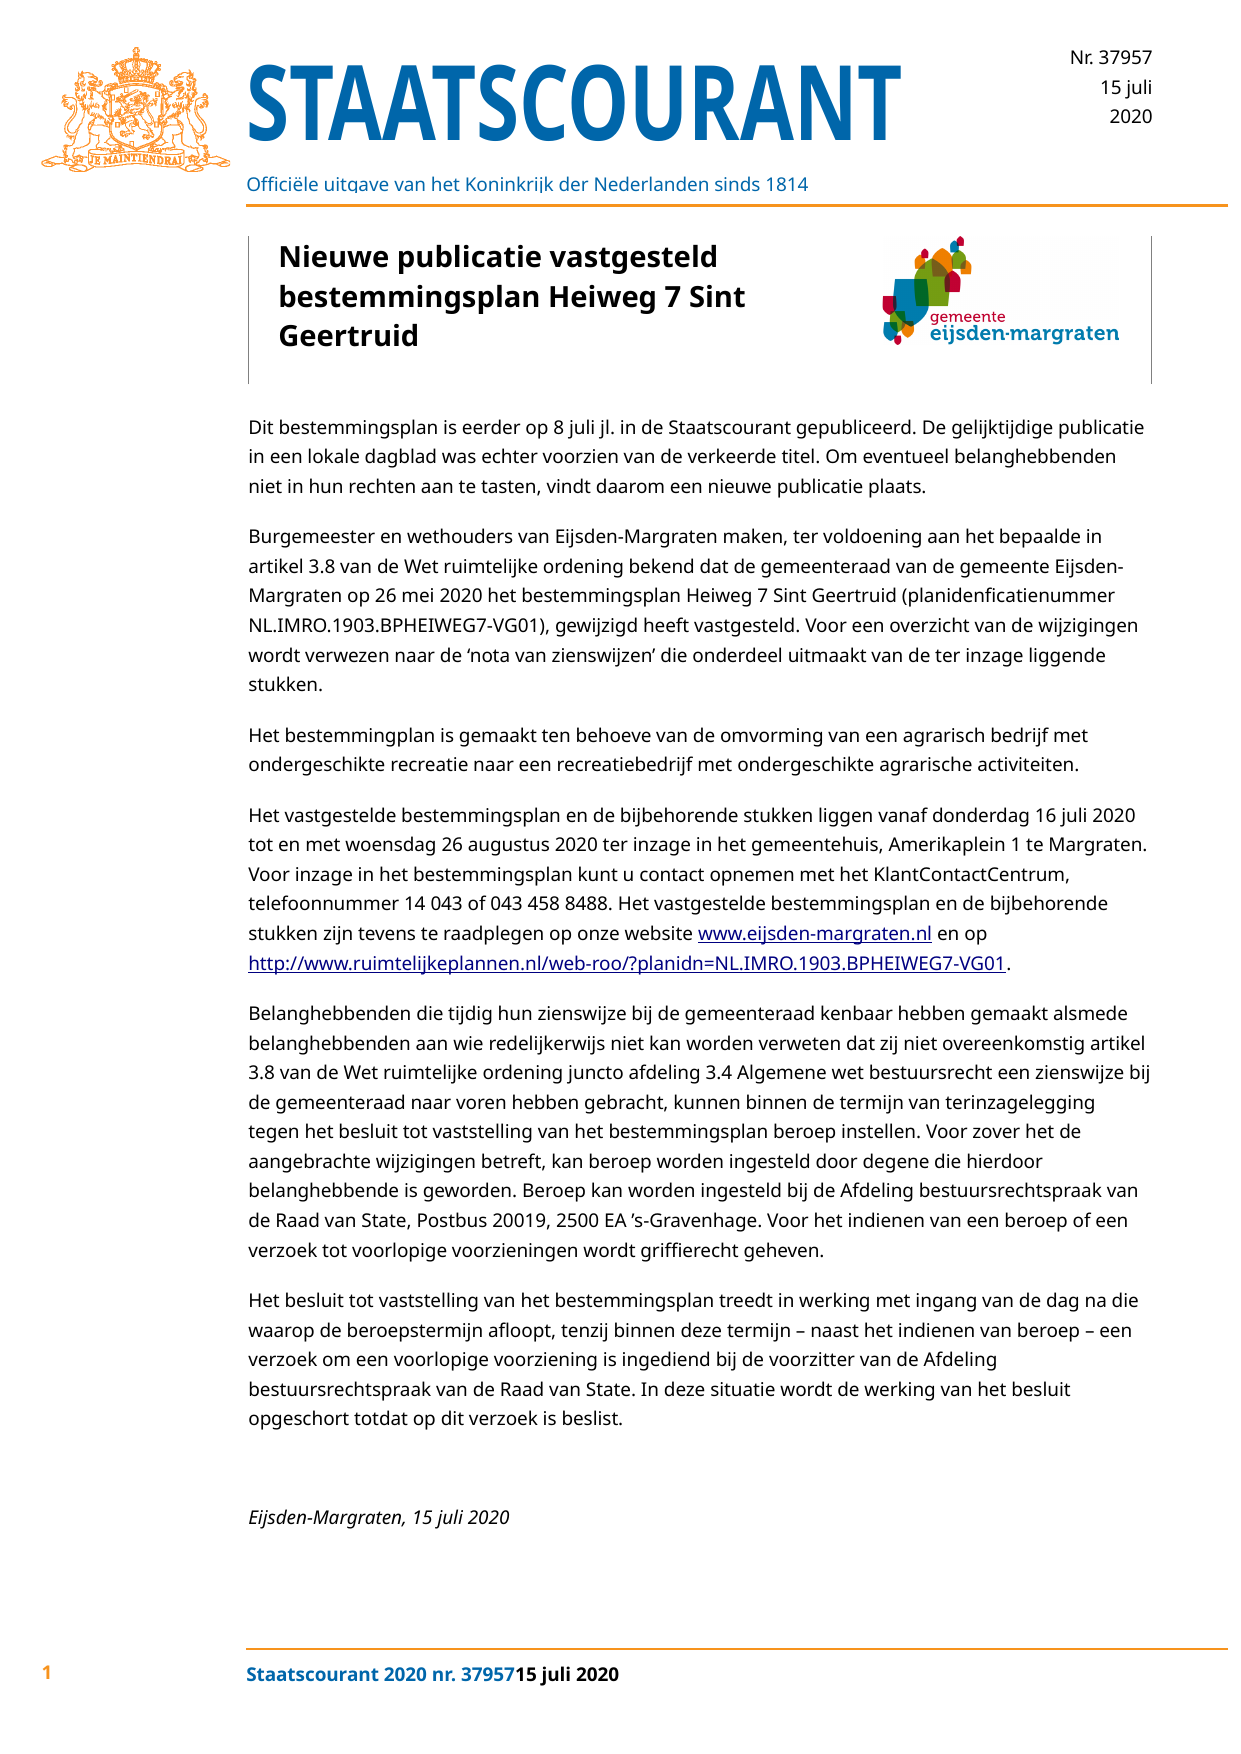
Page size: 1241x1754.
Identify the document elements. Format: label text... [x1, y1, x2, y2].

text Belanghebbenden die tijdig hun zienswijze bij de gemeenteraad kenbaar hebben gemaakt alsmede belanghebbenden aan wie redelijkerwijs niet kan worden verweten dat zij niet overeenkomstig artikel 3.8 van de Wet ruimtelijke ordening juncto afdeling 3.4 Algemene wet bestuursrecht een zienswijze bij de gemeenteraad naar voren hebben gebracht, kunnen binnen de termijn van terinzagelegging tegen het besluit tot vaststelling van het bestemmingsplan beroep instellen. Voor zover het de aangebrachte wijzigingen betreft, kan beroep worden ingesteld door degene die hierdoor belanghebbende is geworden. Beroep kan worden ingesteld bij de Afdeling bestuursrechtspraak van de Raad van State, Postbus 20019, 2500 EA ’s-Gravenhage. Voor het indienen van een beroep of een verzoek tot voorlopige voorzieningen wordt griffierecht geheven. [248, 1000, 1152, 1263]
table_header Nieuwe publicatie vastgesteld bestemmingsplan Heiweg 7 Sint Geertruid [249, 236, 850, 384]
text Dit bestemmingsplan is eerder op 8 juli jl. in de Staatscourant gepubliceerd. De gelijktijdige publicatie in een lokale dagblad was echter voorzien van de verkeerde titel. Om eventueel belanghebbenden niet in hun rechten aan te tasten, vindt daarom een nieuwe publicatie plaats. [248, 414, 1152, 499]
picture [882, 236, 1119, 345]
text Burgemeester en wethouders van Eijsden-Margraten maken, ter voldoening aan het bepaalde in artikel 3.8 van de Wet ruimtelijke ordening bekend dat de gemeenteraad van de gemeente Eijsden-Margraten op 26 mei 2020 het bestemmingsplan Heiweg 7 Sint Geertruid (planidenficatienummer NL.IMRO.1903.BPHEIWEG7-VG01), gewijzigd heeft vastgesteld. Voor een overzicht van de wijzigingen wordt verwezen naar de ‘nota van zienswijzen’ die onderdeel uitmaakt van de ter inzage liggende stukken. [248, 523, 1152, 697]
text Het besluit tot vaststelling van het bestemmingsplan treedt in werking met ingang van de dag na die waarop de beroepstermijn afloopt, tenzij binnen deze termijn – naast het indienen van beroep – een verzoek om een voorlopige voorziening is ingediend bij de voorzitter van de Afdeling bestuursrechtspraak van de Raad van State. In deze situatie wordt de werking van het besluit opgeschort totdat op dit verzoek is beslist. [248, 1287, 1152, 1431]
table_header [850, 236, 1151, 384]
text Het bestemmingplan is gemaakt ten behoeve van de omvorming van een agrarisch bedrijf met ondergeschikte recreatie naar een recreatiebedrijf met ondergeschikte agrarische activiteiten. [248, 722, 1152, 777]
text Het vastgestelde bestemmingsplan en de bijbehorende stukken liggen vanaf donderdag 16 juli 2020 tot en met woensdag 26 augustus 2020 ter inzage in het gemeentehuis, Amerikaplein 1 te Margraten. Voor inzage in het bestemmingsplan kunt u contact opnemen met het KlantContactCentrum, telefoonnummer 14 043 of 043 458 8488. Het vastgestelde bestemmingsplan en de bijbehorende stukken zijn tevens te raadplegen op onze website www.eijsden-margraten.nl en op http://www.ruimtelijkeplannen.nl/web-roo/?planidn=NL.IMRO.1903.BPHEIWEG7-VG01. [248, 802, 1152, 976]
picture [41, 47, 231, 172]
text Eijsden-Margraten, 15 juli 2020 [248, 1504, 1152, 1529]
